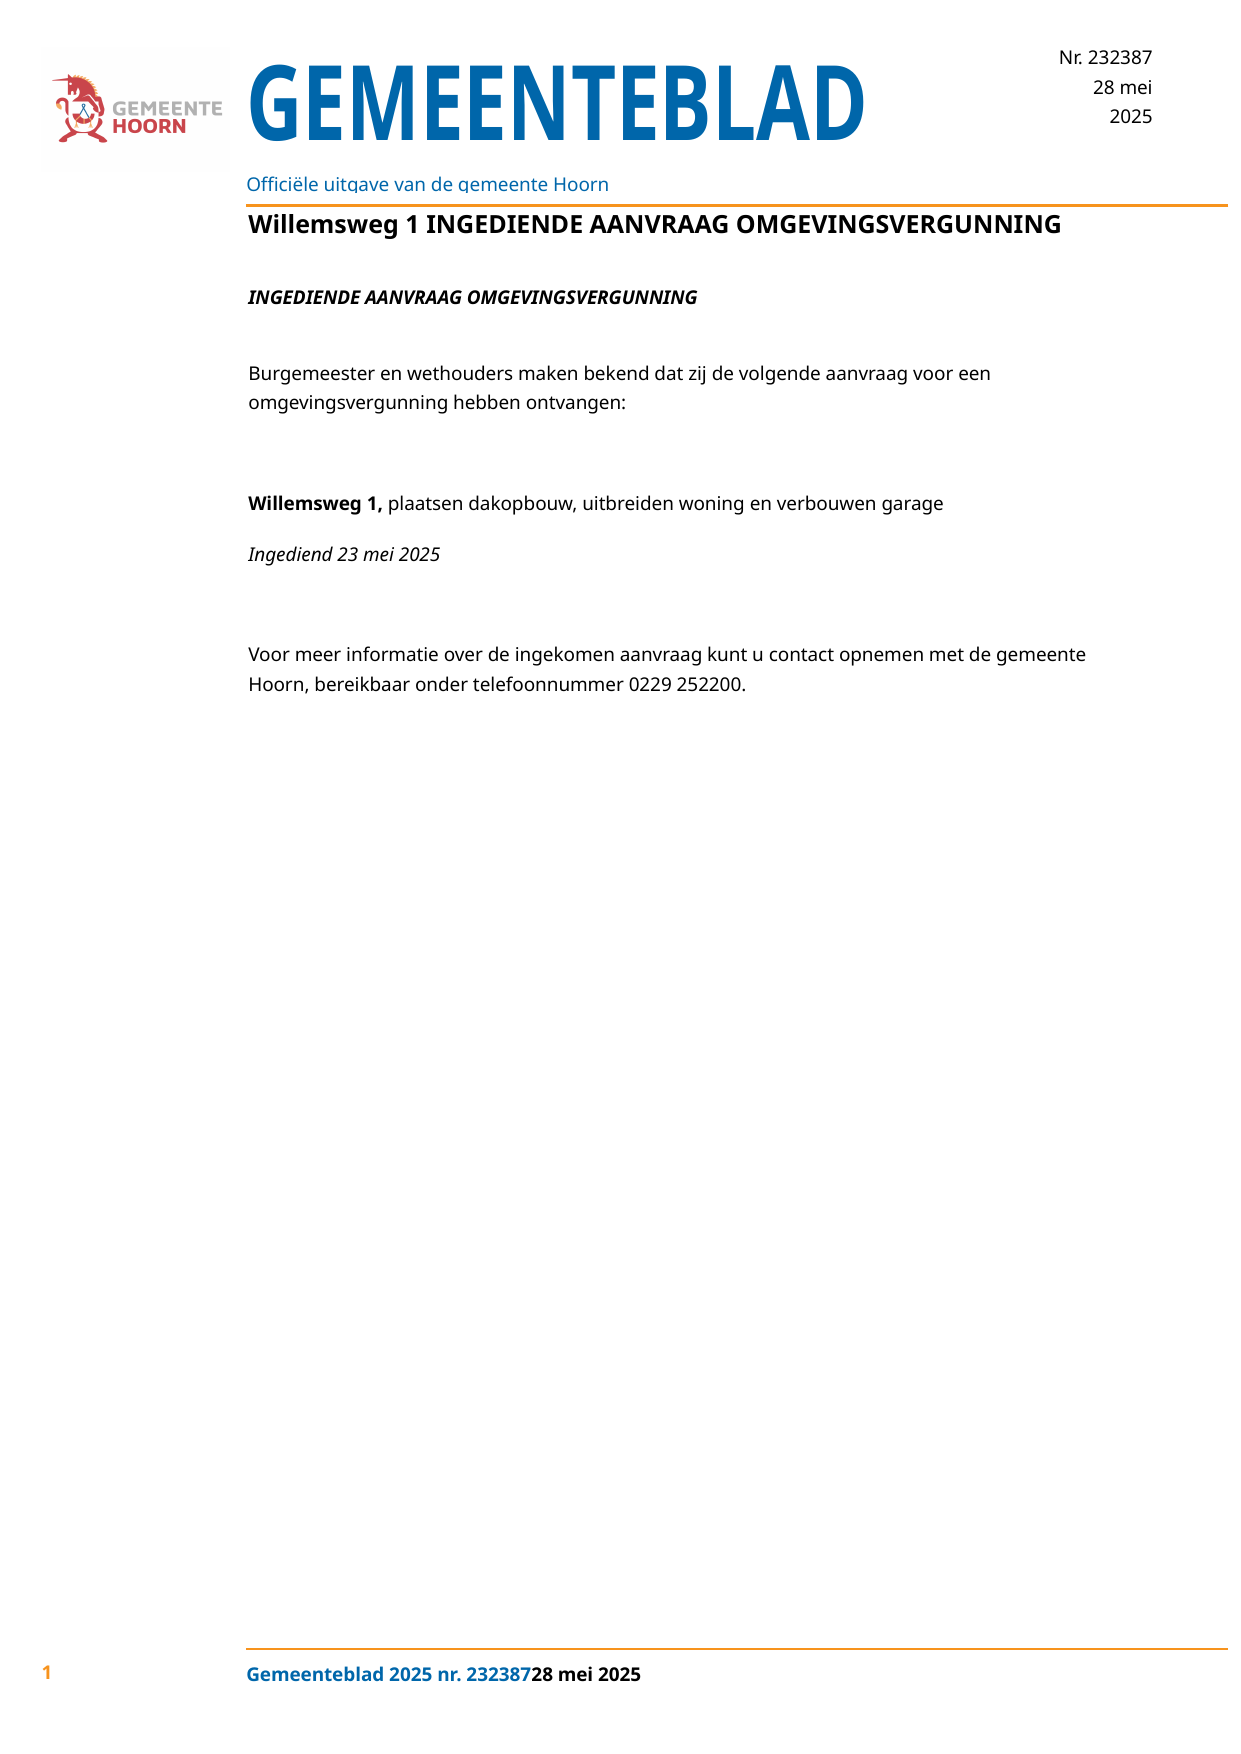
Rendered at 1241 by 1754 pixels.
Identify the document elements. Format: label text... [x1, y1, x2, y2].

text Burgemeester en wethouders maken bekend dat zij de volgende aanvraag voor een omgevingsvergunning hebben ontvangen: [248, 360, 1152, 415]
text Voor meer informatie over de ingekomen aanvraag kunt u contact opnemen met de gemeente Hoorn, bereikbaar onder telefoonnummer 0229 252200. [248, 642, 1152, 697]
text Ingediend 23 mei 2025 [248, 541, 1152, 567]
text Willemsweg 1 INGEDIENDE AANVRAAG OMGEVINGSVERGUNNING [248, 207, 1152, 241]
text INGEDIENDE AANVRAAG OMGEVINGSVERGUNNING [248, 284, 1152, 309]
text Willemsweg 1, plaatsen dakopbouw, uitbreiden woning en verbouwen garage [248, 490, 1152, 516]
picture [41, 47, 231, 172]
